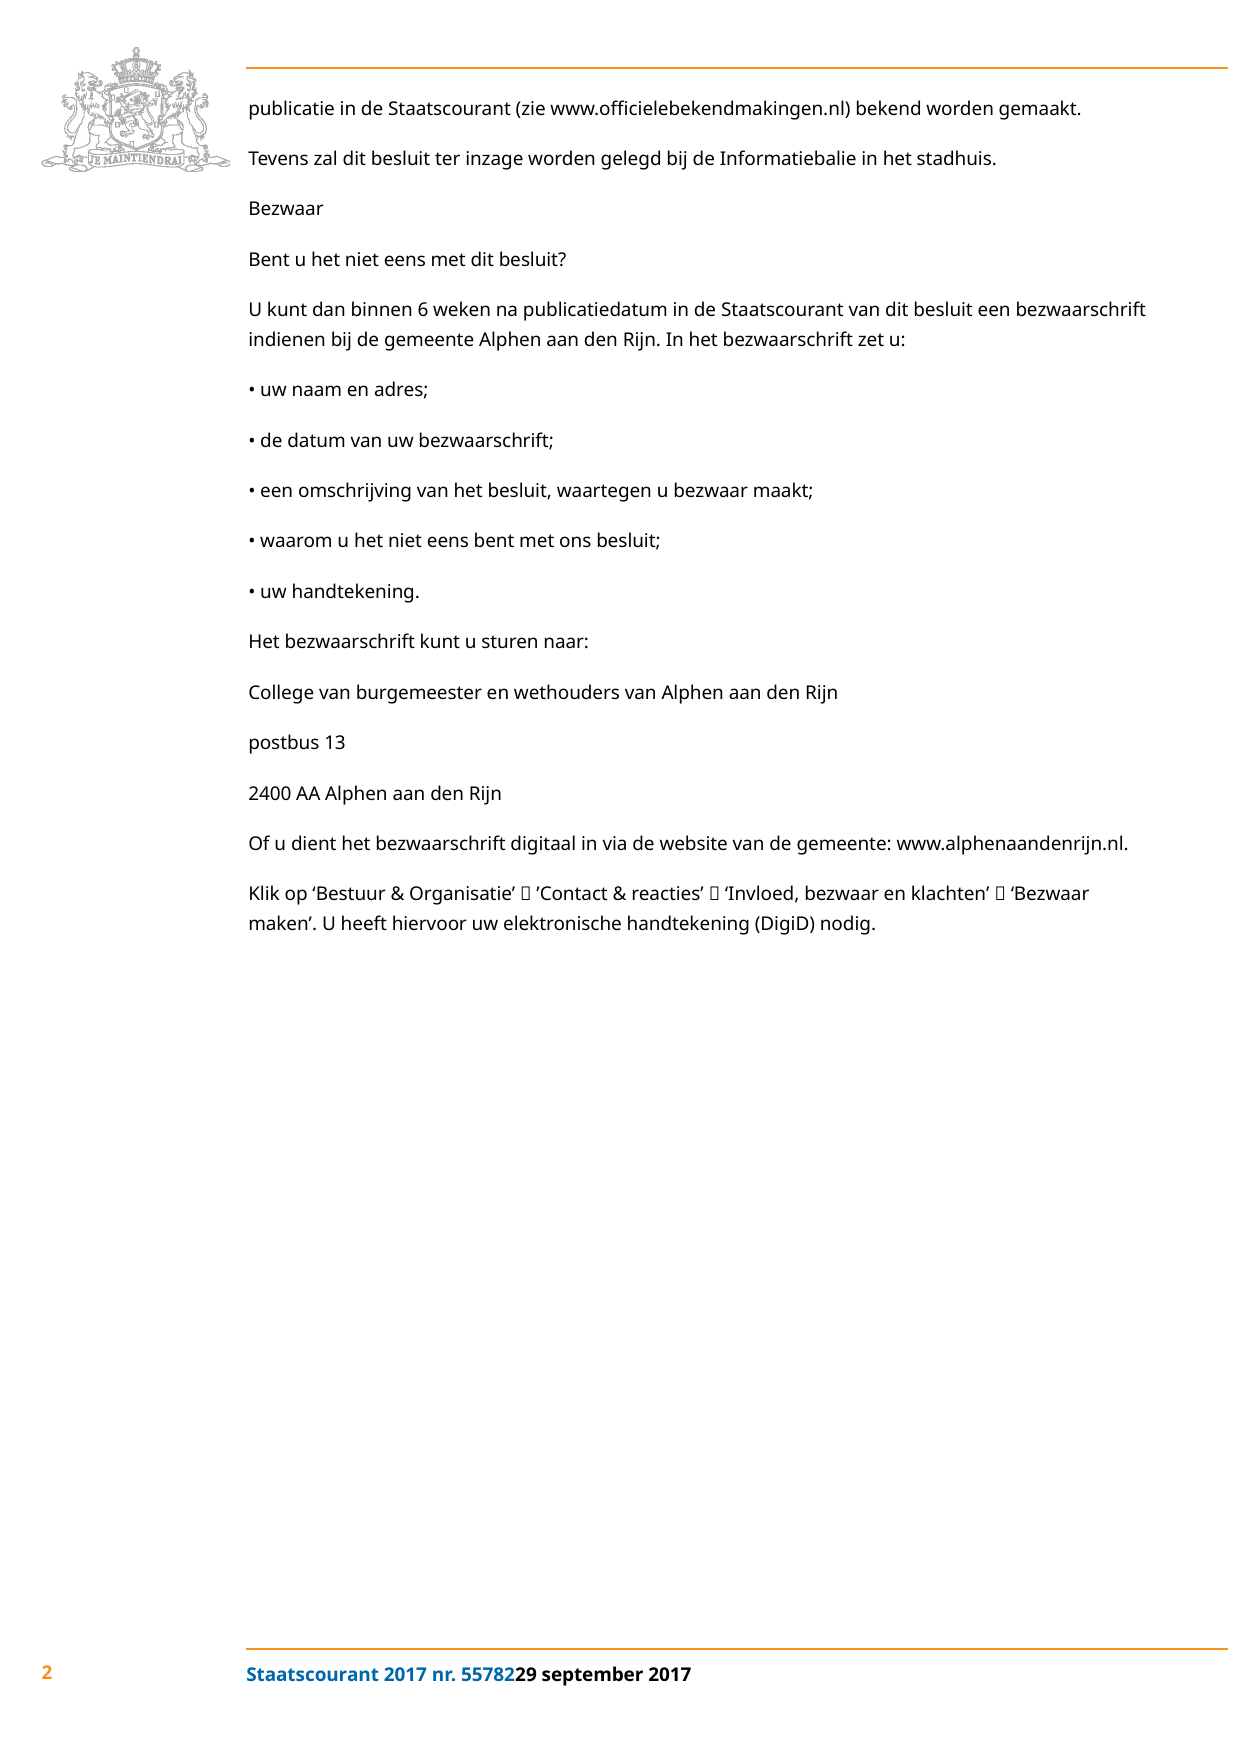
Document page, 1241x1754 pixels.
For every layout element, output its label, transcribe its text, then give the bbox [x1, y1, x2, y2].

picture [41, 47, 231, 172]
text U kunt dan binnen 6 weken na publicatiedatum in de Staatscourant van dit besluit een bezwaarschrift indienen bij de gemeente Alphen aan den Rijn. In het bezwaarschrift zet u: [248, 296, 1152, 352]
text College van burgemeester en wethouders van Alphen aan den Rijn [248, 679, 1152, 705]
text • uw handtekening. [248, 578, 1152, 604]
text Klik op ‘Bestuur & Organisatie’  ’Contact & reacties’  ‘Invloed, bezwaar en klachten’  ‘Bezwaar maken’. U heeft hiervoor uw elektronische handtekening (DigiD) nodig. [248, 881, 1152, 936]
text 2400 AA Alphen aan den Rijn [248, 780, 1152, 806]
text • waarom u het niet eens bent met ons besluit; [248, 528, 1152, 553]
text Het bezwaarschrift kunt u sturen naar: [248, 628, 1152, 654]
text Of u dient het bezwaarschrift digitaal in via de website van de gemeente: www.alphenaandenrijn.nl. [248, 830, 1152, 856]
text • de datum van uw bezwaarschrift; [248, 427, 1152, 453]
text publicatie in de Staatscourant (zie www.officielebekendmakingen.nl) bekend worden gemaakt. [248, 95, 1152, 121]
text Bent u het niet eens met dit besluit? [248, 246, 1152, 272]
text • een omschrijving van het besluit, waartegen u bezwaar maakt; [248, 477, 1152, 503]
text postbus 13 [248, 729, 1152, 755]
text Bezwaar [248, 196, 1152, 221]
text Tevens zal dit besluit ter inzage worden gelegd bij de Informatiebalie in het stadhuis. [248, 145, 1152, 171]
text • uw naam en adres; [248, 376, 1152, 402]
